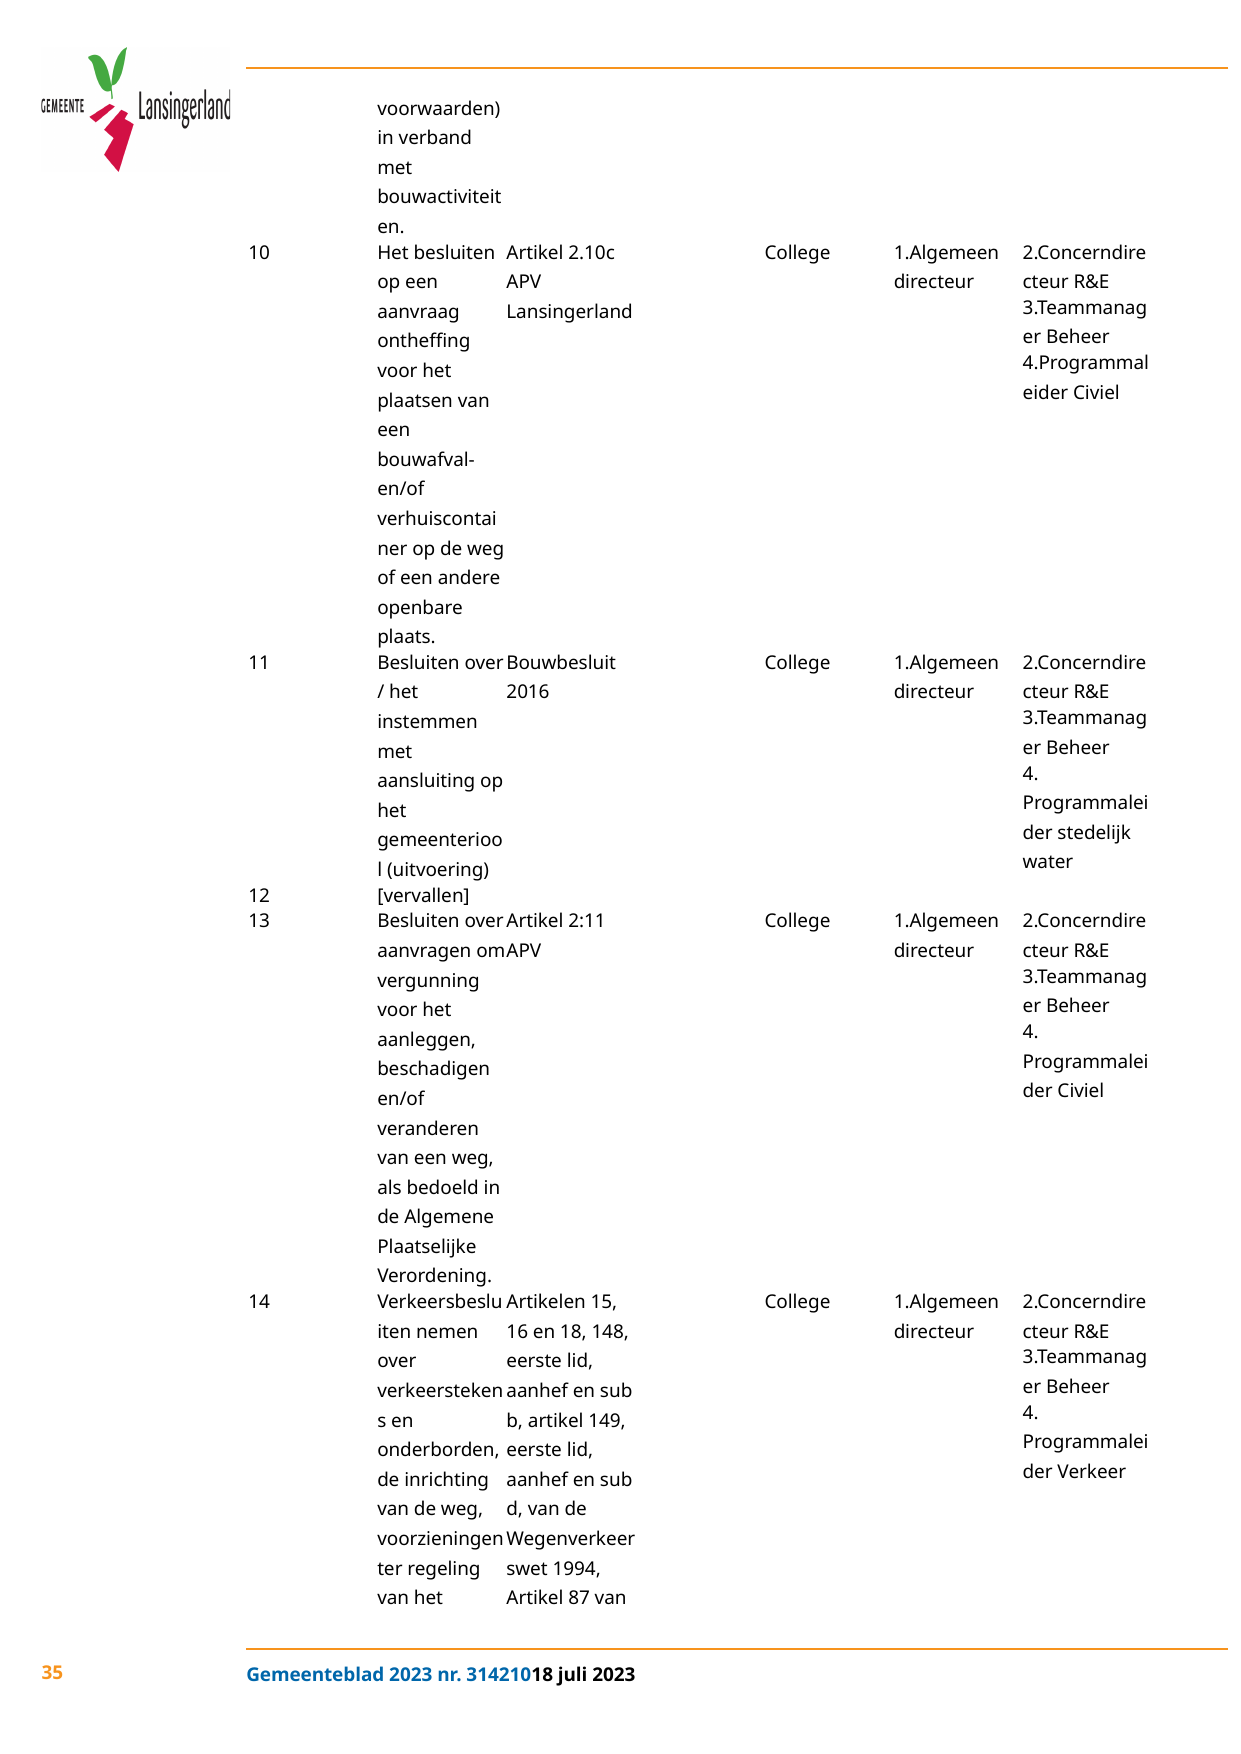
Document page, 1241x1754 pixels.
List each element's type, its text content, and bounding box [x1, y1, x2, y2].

table_cell [635, 908, 764, 1288]
table_cell 1.Algemeen directeur [894, 1289, 1022, 1610]
table_cell [635, 1289, 764, 1610]
table_cell 1.Algemeen directeur [894, 239, 1022, 649]
picture [41, 47, 231, 172]
table_cell [506, 882, 635, 908]
table_cell Besluiten over aanvragen om vergunning voor het aanleggen, beschadigen en/of veranderen van een weg, als bedoeld in de Algemene Plaatselijke Verordening. [377, 908, 506, 1288]
table_cell [635, 239, 764, 649]
table_cell [506, 95, 635, 239]
table_cell 13 [248, 908, 377, 1288]
table_cell [635, 882, 764, 908]
table_cell 14 [248, 1289, 377, 1610]
table_cell [764, 95, 893, 239]
table_cell 3.Teammanager Beheer [1023, 705, 1152, 760]
table_cell 10 [248, 239, 377, 649]
table_cell Artikel 2:11 APV [506, 908, 635, 1288]
table_cell 2.Concerndirecteur R&E [1023, 649, 1152, 704]
table_cell 4.Programmaleider Civiel [1023, 350, 1152, 649]
table_cell Besluiten over / het instemmen met aansluiting op het gemeenteriool (uitvoering) [377, 649, 506, 882]
table_cell [1023, 95, 1152, 239]
table_cell 11 [248, 649, 377, 882]
table_cell voorwaarden) in verband met bouwactiviteiten. [377, 95, 506, 239]
table_cell Artikel 2.10c APV Lansingerland [506, 239, 635, 649]
table_cell College [764, 239, 893, 649]
table_cell 4. Programmaleider Verkeer [1023, 1399, 1152, 1610]
table_cell Verkeersbesluiten nemen over verkeerstekens en onderborden, de inrichting van de weg, voorzieningen ter regeling van het [377, 1289, 506, 1610]
table_cell [894, 882, 1022, 908]
table_cell 3.Teammanager Beheer [1023, 963, 1152, 1018]
table_cell [764, 882, 893, 908]
table_cell [635, 649, 764, 882]
table_cell [vervallen] [377, 882, 506, 908]
table_cell [1023, 882, 1152, 908]
table_cell [248, 95, 377, 239]
table_cell Bouwbesluit 2016 [506, 649, 635, 882]
table_cell 12 [248, 882, 377, 908]
table_cell College [764, 1289, 893, 1610]
table_cell [894, 95, 1022, 239]
table_cell 1.Algemeen directeur [894, 649, 1022, 882]
table_cell 3.Teammanager Beheer [1023, 294, 1152, 349]
table_cell 2.Concerndirecteur R&E [1023, 1289, 1152, 1344]
table_cell Het besluiten op een aanvraag ontheffing voor het plaatsen van een bouwafval- en/of verhuiscontainer op de weg of een andere openbare plaats. [377, 239, 506, 649]
table_cell 4. Programmaleider stedelijk water [1023, 760, 1152, 882]
table_cell 3.Teammanager Beheer [1023, 1344, 1152, 1399]
table_cell 2.Concerndirecteur R&E [1023, 908, 1152, 963]
table_cell Artikelen 15, 16 en 18, 148, eerste lid, aanhef en sub b, artikel 149, eerste lid, aanhef en sub d, van de Wegenverkeerswet 1994, Artikel 87 van [506, 1289, 635, 1610]
table_cell 4. Programmaleider Civiel [1023, 1018, 1152, 1288]
table_cell College [764, 649, 893, 882]
table_cell 1.Algemeen directeur [894, 908, 1022, 1288]
table_cell College [764, 908, 893, 1288]
table_cell 2.Concerndirecteur R&E [1023, 239, 1152, 294]
table_cell [635, 95, 764, 239]
